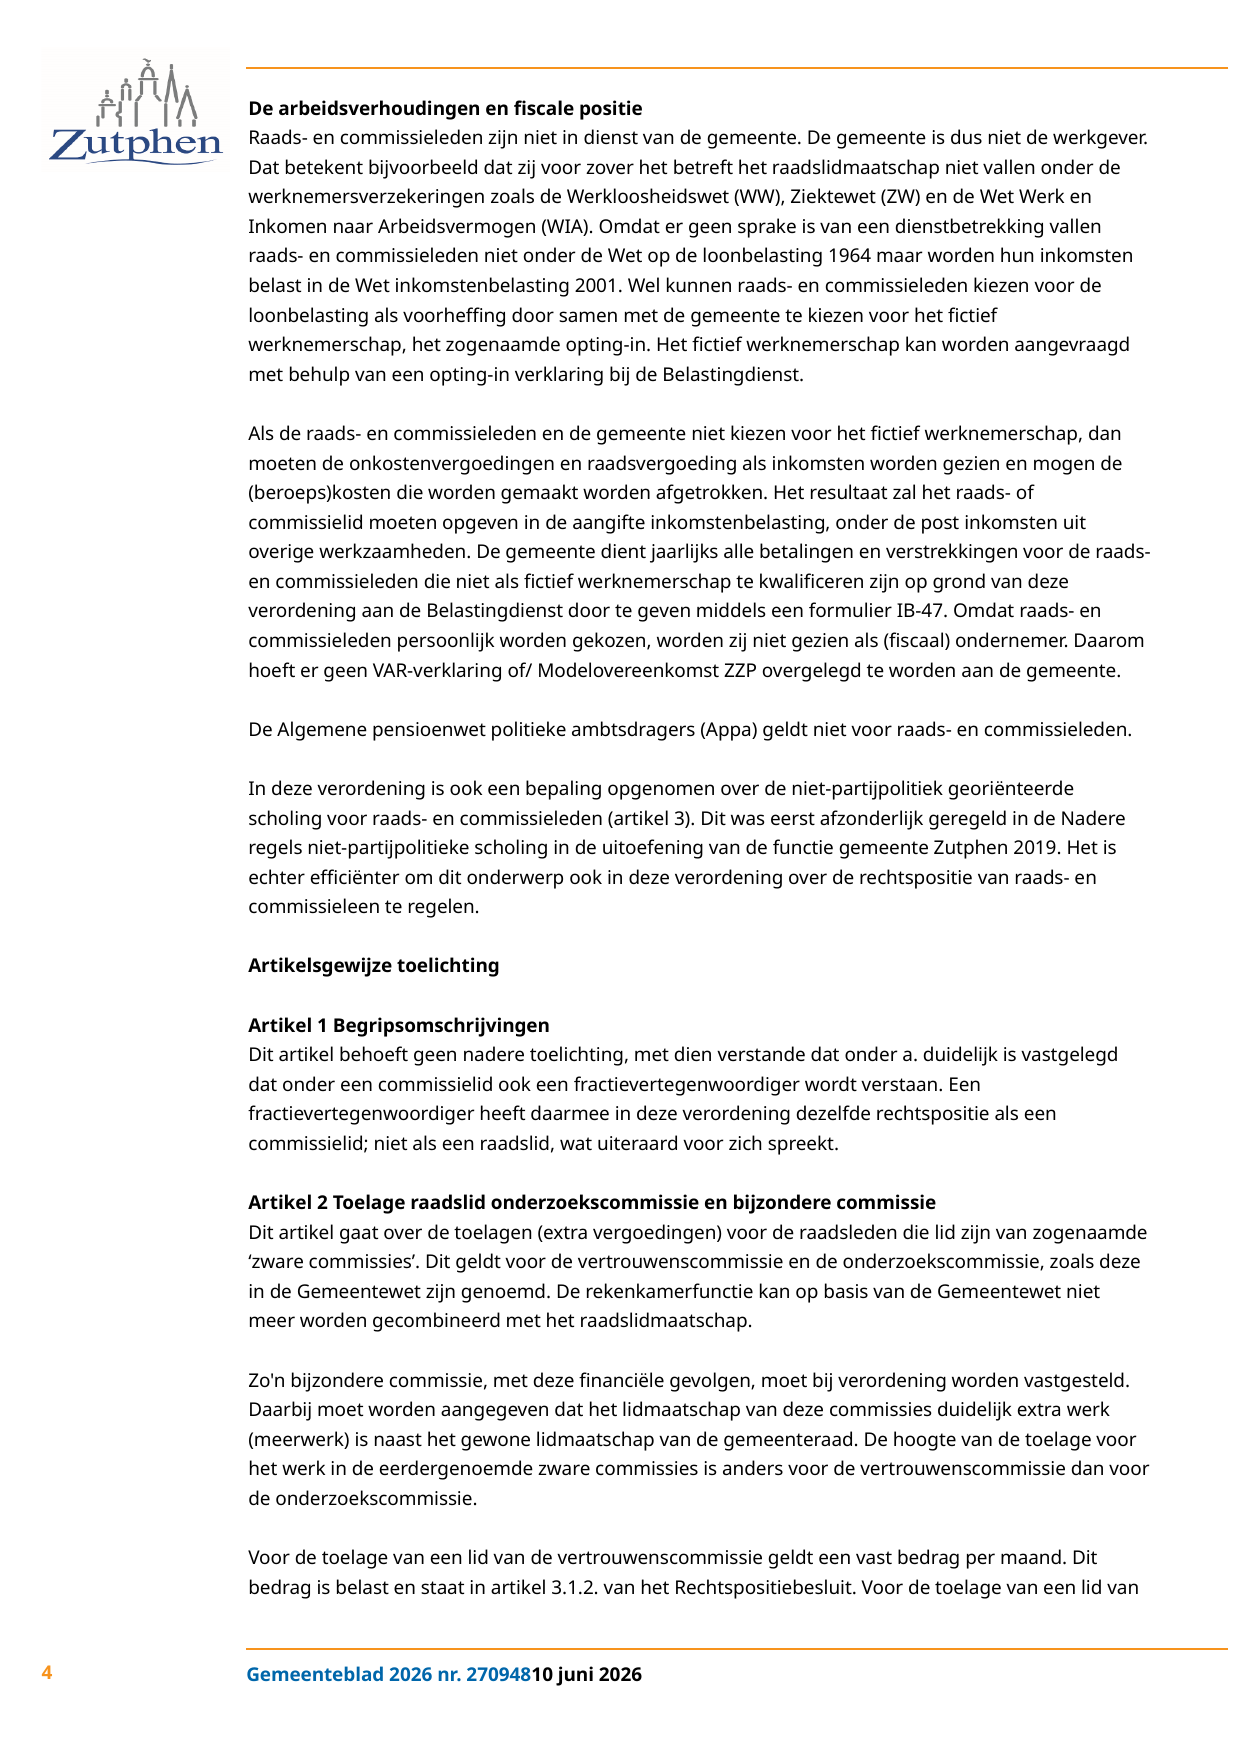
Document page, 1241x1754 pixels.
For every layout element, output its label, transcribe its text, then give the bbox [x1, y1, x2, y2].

text Artikel 1 Begripsomschrijvingen [248, 1012, 1152, 1038]
text Dit artikel behoeft geen nadere toelichting, met dien verstande dat onder a. duidelijk is vastgelegd dat onder een commissielid ook een fractievertegenwoordiger wordt verstaan. Een fractievertegenwoordiger heeft daarmee in deze verordening dezelfde rechtspositie als een commissielid; niet als een raadslid, wat uiteraard voor zich spreekt. [248, 1041, 1152, 1156]
text Artikel 2 Toelage raadslid onderzoekscommissie en bijzondere commissie [248, 1189, 1152, 1215]
text Artikelsgewijze toelichting [248, 953, 1152, 978]
text In deze verordening is ook een bepaling opgenomen over de niet-partijpolitiek georiënteerde scholing voor raads- en commissieleden (artikel 3). Dit was eerst afzonderlijk geregeld in de Nadere regels niet-partijpolitieke scholing in de uitoefening van de functie gemeente Zutphen 2019. Het is echter efficiënter om dit onderwerp ook in deze verordening over de rechtspositie van raads- en commissieleen te regelen. [248, 775, 1152, 919]
text Als de raads- en commissieleden en de gemeente niet kiezen voor het fictief werknemerschap, dan moeten de onkostenvergoedingen en raadsvergoeding als inkomsten worden gezien en mogen de (beroeps)kosten die worden gemaakt worden afgetrokken. Het resultaat zal het raads- of commissielid moeten opgeven in de aangifte inkomstenbelasting, onder de post inkomsten uit overige werkzaamheden. De gemeente dient jaarlijks alle betalingen en verstrekkingen voor de raads- en commissieleden die niet als fictief werknemerschap te kwalificeren zijn op grond van deze verordening aan de Belastingdienst door te geven middels een formulier IB-47. Omdat raads- en commissieleden persoonlijk worden gekozen, worden zij niet gezien als (fiscaal) ondernemer. Daarom hoeft er geen VAR-verklaring of/ Modelovereenkomst ZZP overgelegd te worden aan de gemeente. [248, 420, 1152, 683]
picture [41, 47, 231, 172]
text Voor de toelage van een lid van de vertrouwenscommissie geldt een vast bedrag per maand. Dit bedrag is belast en staat in artikel 3.1.2. van het Rechtspositiebesluit. Voor de toelage van een lid van [248, 1544, 1152, 1600]
text Raads- en commissieleden zijn niet in dienst van de gemeente. De gemeente is dus niet de werkgever. Dat betekent bijvoorbeeld dat zij voor zover het betreft het raadslidmaatschap niet vallen onder de werknemersverzekeringen zoals de Werkloosheidswet (WW), Ziektewet (ZW) en de Wet Werk en Inkomen naar Arbeidsvermogen (WIA). Omdat er geen sprake is van een dienstbetrekking vallen raads- en commissieleden niet onder de Wet op de loonbelasting 1964 maar worden hun inkomsten belast in de Wet inkomstenbelasting 2001. Wel kunnen raads- en commissieleden kiezen voor de loonbelasting als voorheffing door samen met de gemeente te kiezen voor het fictief werknemerschap, het zogenaamde opting-in. Het fictief werknemerschap kan worden aangevraagd met behulp van een opting-in verklaring bij de Belastingdienst. [248, 124, 1152, 387]
text De Algemene pensioenwet politieke ambtsdragers (Appa) geldt niet voor raads- en commissieleden. [248, 716, 1152, 742]
text Zo'n bijzondere commissie, met deze financiële gevolgen, moet bij verordening worden vastgesteld. Daarbij moet worden aangegeven dat het lidmaatschap van deze commissies duidelijk extra werk (meerwerk) is naast het gewone lidmaatschap van de gemeenteraad. De hoogte van de toelage voor het werk in de eerdergenoemde zware commissies is anders voor de vertrouwenscommissie dan voor de onderzoekscommissie. [248, 1367, 1152, 1511]
text De arbeidsverhoudingen en fiscale positie [248, 95, 1152, 121]
text Dit artikel gaat over de toelagen (extra vergoedingen) voor de raadsleden die lid zijn van zogenaamde ‘zware commissies’. Dit geldt voor de vertrouwenscommissie en de onderzoekscommissie, zoals deze in de Gemeentewet zijn genoemd. De rekenkamerfunctie kan op basis van de Gemeentewet niet meer worden gecombineerd met het raadslidmaatschap. [248, 1219, 1152, 1333]
